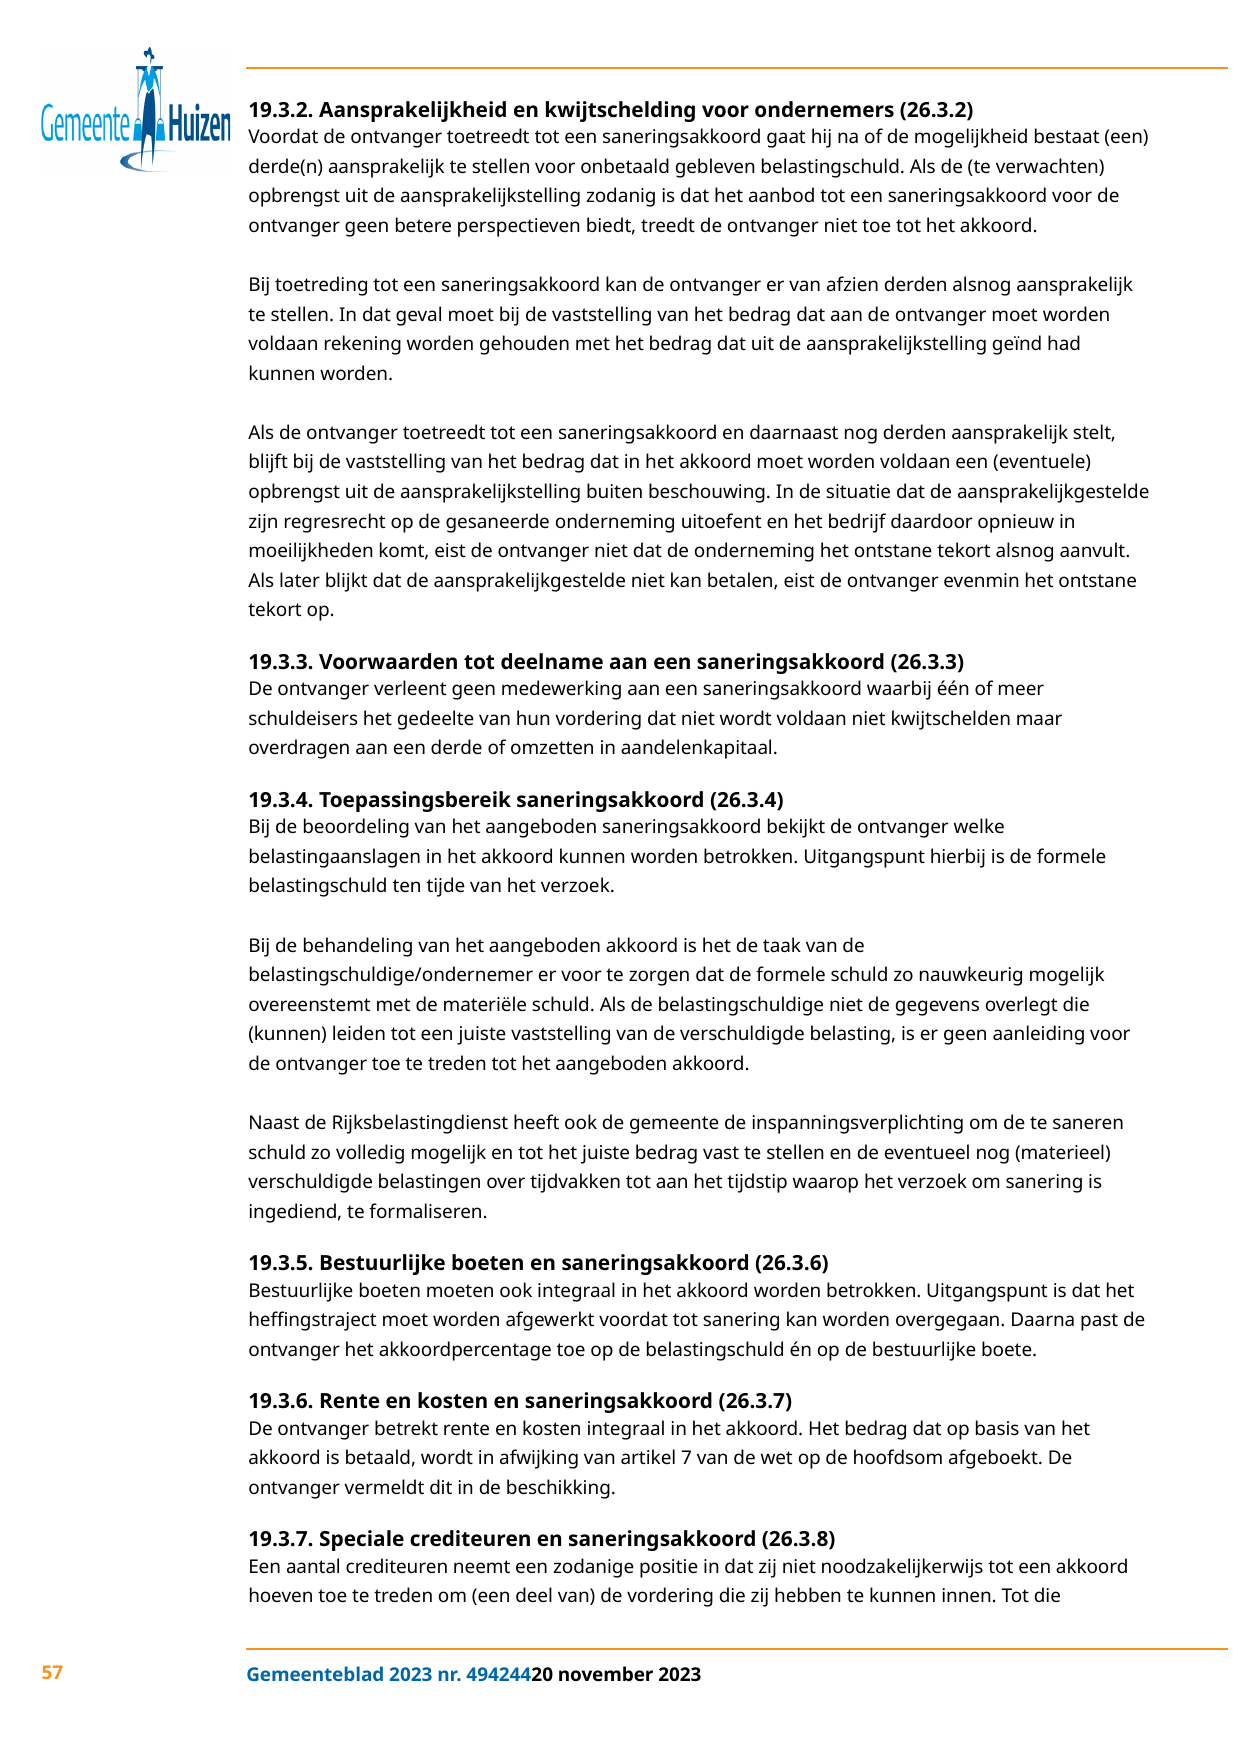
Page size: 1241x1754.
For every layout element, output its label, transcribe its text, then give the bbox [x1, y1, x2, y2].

text Een aantal crediteuren neemt een zodanige positie in dat zij niet noodzakelijkerwijs tot een akkoord hoeven toe te treden om (een deel van) de vordering die zij hebben te kunnen innen. Tot die [248, 1553, 1152, 1608]
text 19.3.7. Speciale crediteuren en saneringsakkoord (26.3.8) [248, 1524, 1152, 1553]
text 19.3.6. Rente en kosten en saneringsakkoord (26.3.7) [248, 1386, 1152, 1415]
text 19.3.5. Bestuurlijke boeten en saneringsakkoord (26.3.6) [248, 1248, 1152, 1277]
text De ontvanger verleent geen medewerking aan een saneringsakkoord waarbij één of meer schuldeisers het gedeelte van hun vordering dat niet wordt voldaan niet kwijtschelden maar overdragen aan een derde of omzetten in aandelenkapitaal. [248, 675, 1152, 760]
picture [41, 47, 231, 172]
text 19.3.4. Toepassingsbereik saneringsakkoord (26.3.4) [248, 785, 1152, 813]
text Als de ontvanger toetreedt tot een saneringsakkoord en daarnaast nog derden aansprakelijk stelt, blijft bij de vaststelling van het bedrag dat in het akkoord moet worden voldaan een (eventuele) opbrengst uit de aansprakelijkstelling buiten beschouwing. In de situatie dat de aansprakelijkgestelde zijn regresrecht op de gesaneerde onderneming uitoefent en het bedrijf daardoor opnieuw in moeilijkheden komt, eist de ontvanger niet dat de onderneming het ontstane tekort alsnog aanvult. Als later blijkt dat de aansprakelijkgestelde niet kan betalen, eist de ontvanger evenmin het ontstane tekort op. [248, 419, 1152, 622]
text Naast de Rijksbelastingdienst heeft ook de gemeente de inspanningsverplichting om de te saneren schuld zo volledig mogelijk en tot het juiste bedrag vast te stellen en de eventueel nog (materieel) verschuldigde belastingen over tijdvakken tot aan het tijdstip waarop het verzoek om sanering is ingediend, te formaliseren. [248, 1109, 1152, 1224]
text Bij toetreding tot een saneringsakkoord kan de ontvanger er van afzien derden alsnog aansprakelijk te stellen. In dat geval moet bij de vaststelling van het bedrag dat aan de ontvanger moet worden voldaan rekening worden gehouden met het bedrag dat uit de aansprakelijkstelling geïnd had kunnen worden. [248, 271, 1152, 386]
text Bestuurlijke boeten moeten ook integraal in het akkoord worden betrokken. Uitgangspunt is dat het heffingstraject moet worden afgewerkt voordat tot sanering kan worden overgegaan. Daarna past de ontvanger het akkoordpercentage toe op de belastingschuld én op de bestuurlijke boete. [248, 1277, 1152, 1362]
text Voordat de ontvanger toetreedt tot een saneringsakkoord gaat hij na of de mogelijkheid bestaat (een) derde(n) aansprakelijk te stellen voor onbetaald gebleven belastingschuld. Als de (te verwachten) opbrengst uit de aansprakelijkstelling zodanig is dat het aanbod tot een saneringsakkoord voor de ontvanger geen betere perspectieven biedt, treedt de ontvanger niet toe tot het akkoord. [248, 123, 1152, 238]
text Bij de behandeling van het aangeboden akkoord is het de taak van de belastingschuldige/ondernemer er voor te zorgen dat de formele schuld zo nauwkeurig mogelijk overeenstemt met de materiële schuld. Als de belastingschuldige niet de gegevens overlegt die (kunnen) leiden tot een juiste vaststelling van de verschuldigde belasting, is er geen aanleiding voor de ontvanger toe te treden tot het aangeboden akkoord. [248, 932, 1152, 1076]
text 19.3.2. Aansprakelijkheid en kwijtschelding voor ondernemers (26.3.2) [248, 95, 1152, 123]
text 19.3.3. Voorwaarden tot deelname aan een saneringsakkoord (26.3.3) [248, 647, 1152, 675]
text De ontvanger betrekt rente en kosten integraal in het akkoord. Het bedrag dat op basis van het akkoord is betaald, wordt in afwijking van artikel 7 van de wet op de hoofdsom afgeboekt. De ontvanger vermeldt dit in de beschikking. [248, 1415, 1152, 1500]
text Bij de beoordeling van het aangeboden saneringsakkoord bekijkt de ontvanger welke belastingaanslagen in het akkoord kunnen worden betrokken. Uitgangspunt hierbij is de formele belastingschuld ten tijde van het verzoek. [248, 813, 1152, 898]
